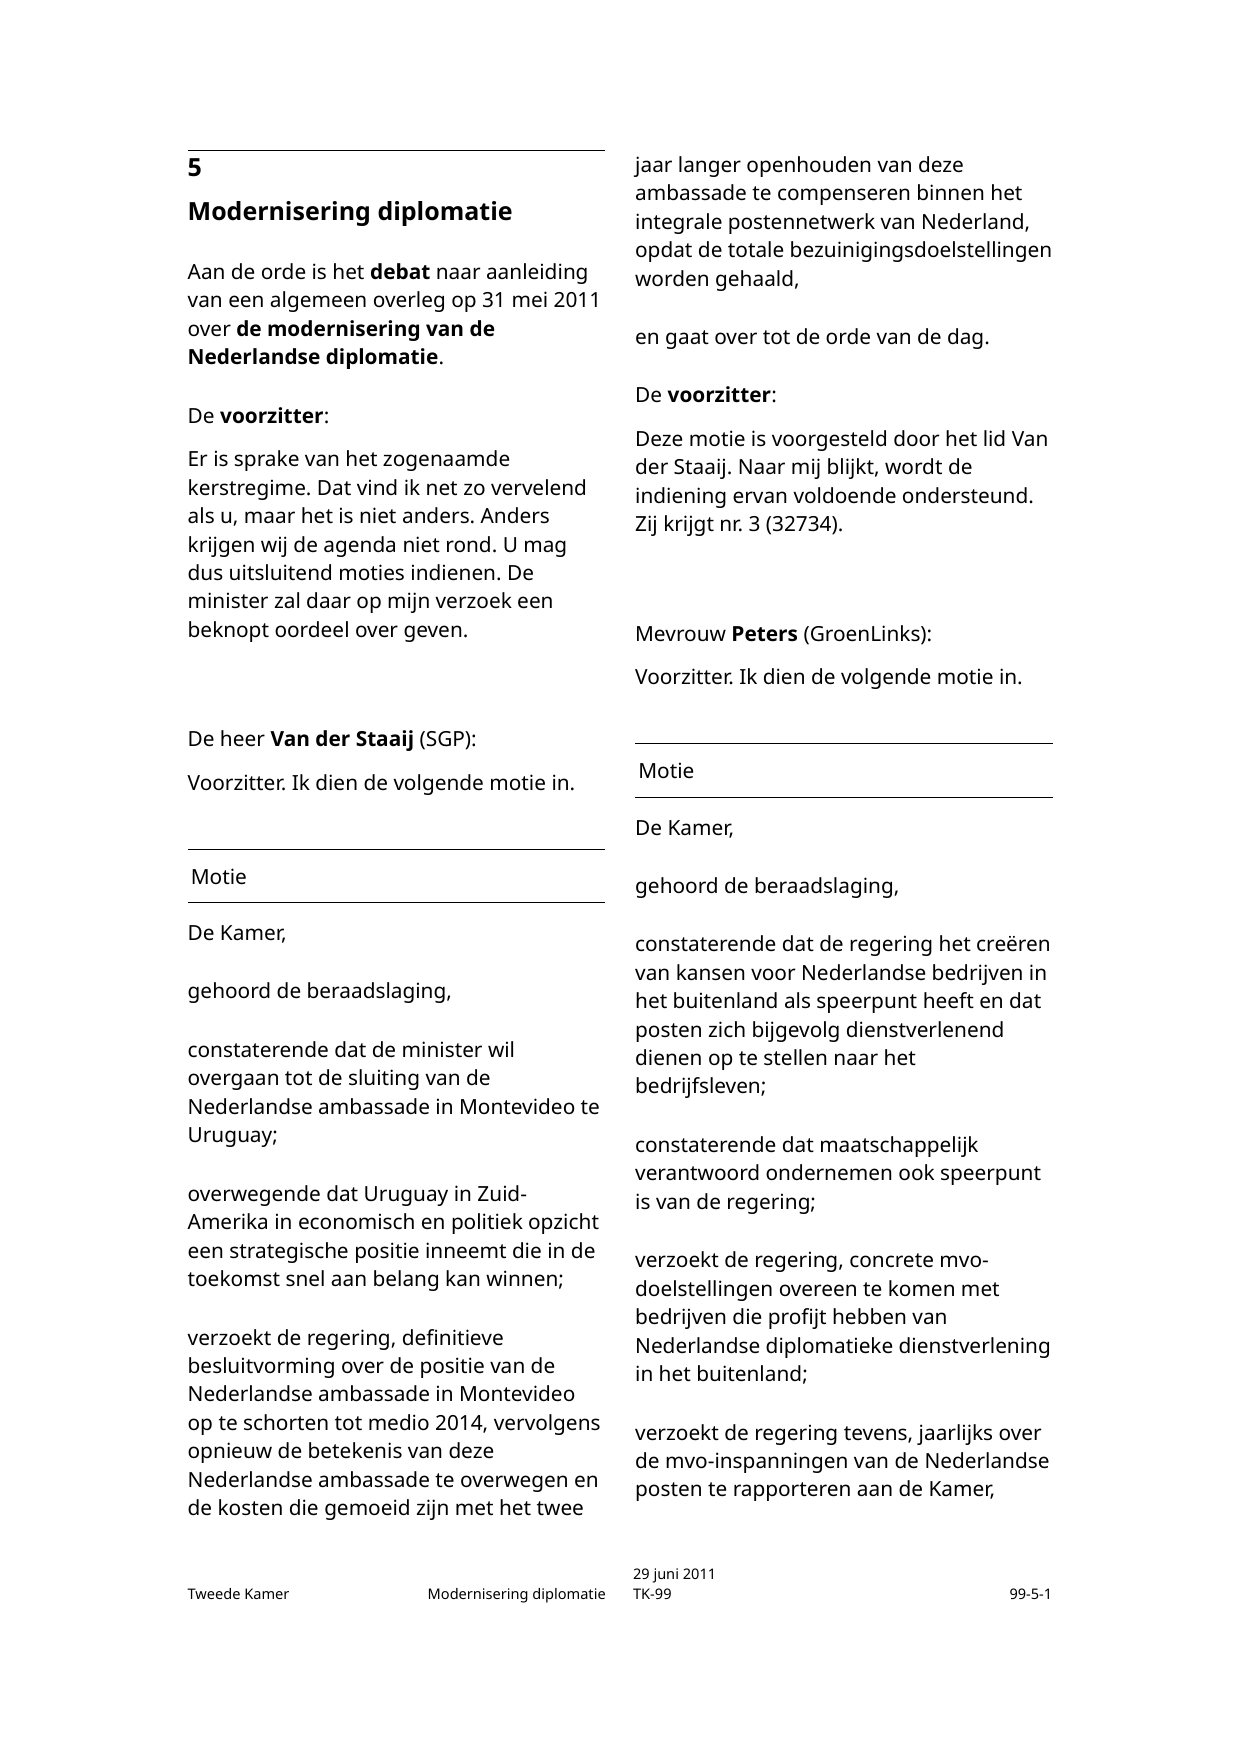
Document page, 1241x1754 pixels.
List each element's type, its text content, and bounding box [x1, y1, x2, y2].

text en gaat over tot de orde van de dag. [635, 322, 1053, 351]
text Voorzitter. Ik dien de volgende motie in. [187, 768, 605, 796]
text jaar langer openhouden van deze ambassade te compenseren binnen het integrale postennetwerk van Nederland, opdat de totale bezuinigingsdoelstellingen worden gehaald, [635, 150, 1053, 292]
text constaterende dat de regering het creëren van kansen voor Nederlandse bedrijven in het buitenland als speerpunt heeft en dat posten zich bijgevolg dienstverlenend dienen op te stellen naar het bedrijfsleven; [635, 929, 1053, 1100]
text Aan de orde is het debat naar aanleiding van een algemeen overleg op 31 mei 2011 over de modernisering van de Nederlandse diplomatie. [187, 257, 605, 371]
text verzoekt de regering, definitieve besluitvorming over de positie van de Nederlandse ambassade in Montevideo op te schorten tot medio 2014, vervolgens opnieuw de betekenis van deze Nederlandse ambassade te overwegen en de kosten die gemoeid zijn met het twee [187, 1323, 605, 1522]
text constaterende dat maatschappelijk verantwoord ondernemen ook speerpunt is van de regering; [635, 1130, 1053, 1215]
text De voorzitter: [187, 401, 605, 429]
text De Kamer, [187, 918, 605, 947]
subtitle Motie [187, 850, 605, 903]
text gehoord de beraadslaging, [187, 977, 605, 1005]
text gehoord de beraadslaging, [635, 871, 1053, 899]
text De voorzitter: [635, 381, 1053, 409]
text constaterende dat de minister wil overgaan tot de sluiting van de Nederlandse ambassade in Montevideo te Uruguay; [187, 1035, 605, 1149]
subtitle Motie [635, 744, 1053, 797]
text 5 [187, 151, 605, 184]
text verzoekt de regering tevens, jaarlijks over de mvo-inspanningen van de Nederlandse posten te rapporteren aan de Kamer, [635, 1418, 1053, 1503]
text Mevrouw Peters (GroenLinks): [635, 619, 1053, 647]
text  [187, 673, 605, 702]
text Deze motie is voorgesteld door het lid Van der Staaij. Naar mij blijkt, wordt de indiening ervan voldoende ondersteund. [635, 424, 1053, 509]
text Modernisering diplomatie [187, 193, 605, 227]
text De heer Van der Staaij (SGP): [187, 724, 605, 753]
text  [635, 568, 1053, 596]
text Er is sprake van het zogenaamde kerstregime. Dat vind ik net zo vervelend als u, maar het is niet anders. Anders krijgen wij de agenda niet rond. U mag dus uitsluitend moties indienen. De minister zal daar op mijn verzoek een beknopt oordeel over geven. [187, 444, 605, 643]
text De Kamer, [635, 813, 1053, 841]
text Voorzitter. Ik dien de volgende motie in. [635, 662, 1053, 691]
text overwegende dat Uruguay in Zuid-Amerika in economisch en politiek opzicht een strategische positie inneemt die in de toekomst snel aan belang kan winnen; [187, 1179, 605, 1293]
text Zij krijgt nr. 3 (32734). [635, 509, 1053, 538]
text verzoekt de regering, concrete mvo-doelstellingen overeen te komen met bedrijven die profijt hebben van Nederlandse diplomatieke dienstverlening in het buitenland; [635, 1245, 1053, 1388]
